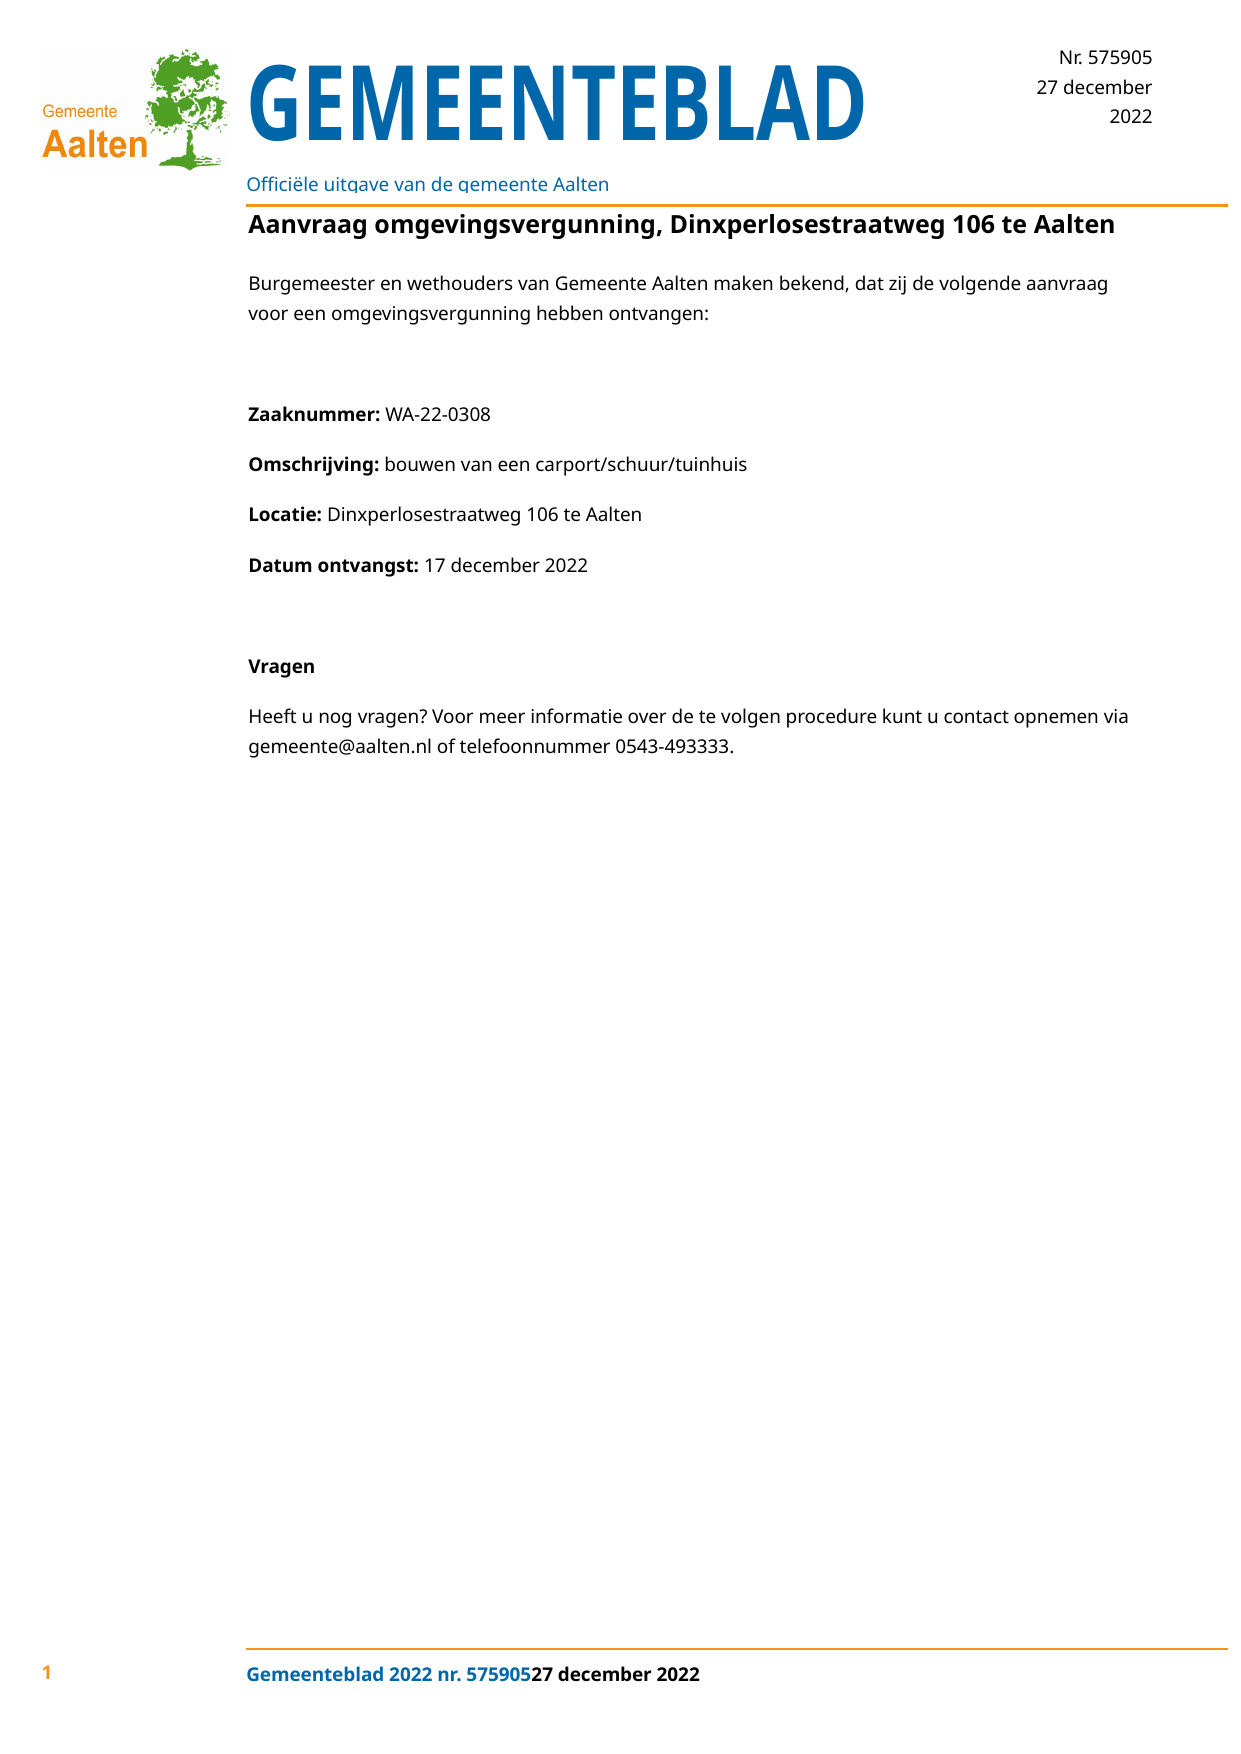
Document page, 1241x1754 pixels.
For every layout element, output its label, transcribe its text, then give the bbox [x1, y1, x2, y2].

text Zaaknummer: WA-22-0308 [248, 401, 1152, 426]
text Vragen [248, 653, 1152, 678]
text Datum ontvangst: 17 december 2022 [248, 552, 1152, 578]
text Heeft u nog vragen? Voor meer informatie over de te volgen procedure kunt u contact opnemen via gemeente@aalten.nl of telefoonnummer 0543-493333. [248, 703, 1152, 758]
text Locatie: Dinxperlosestraatweg 106 te Aalten [248, 502, 1152, 527]
picture [41, 47, 231, 172]
text Aanvraag omgevingsvergunning, Dinxperlosestraatweg 106 te Aalten [248, 207, 1152, 241]
text Omschrijving: bouwen van een carport/schuur/tuinhuis [248, 451, 1152, 477]
text Burgemeester en wethouders van Gemeente Aalten maken bekend, dat zij de volgende aanvraag voor een omgevingsvergunning hebben ontvangen: [248, 270, 1152, 326]
